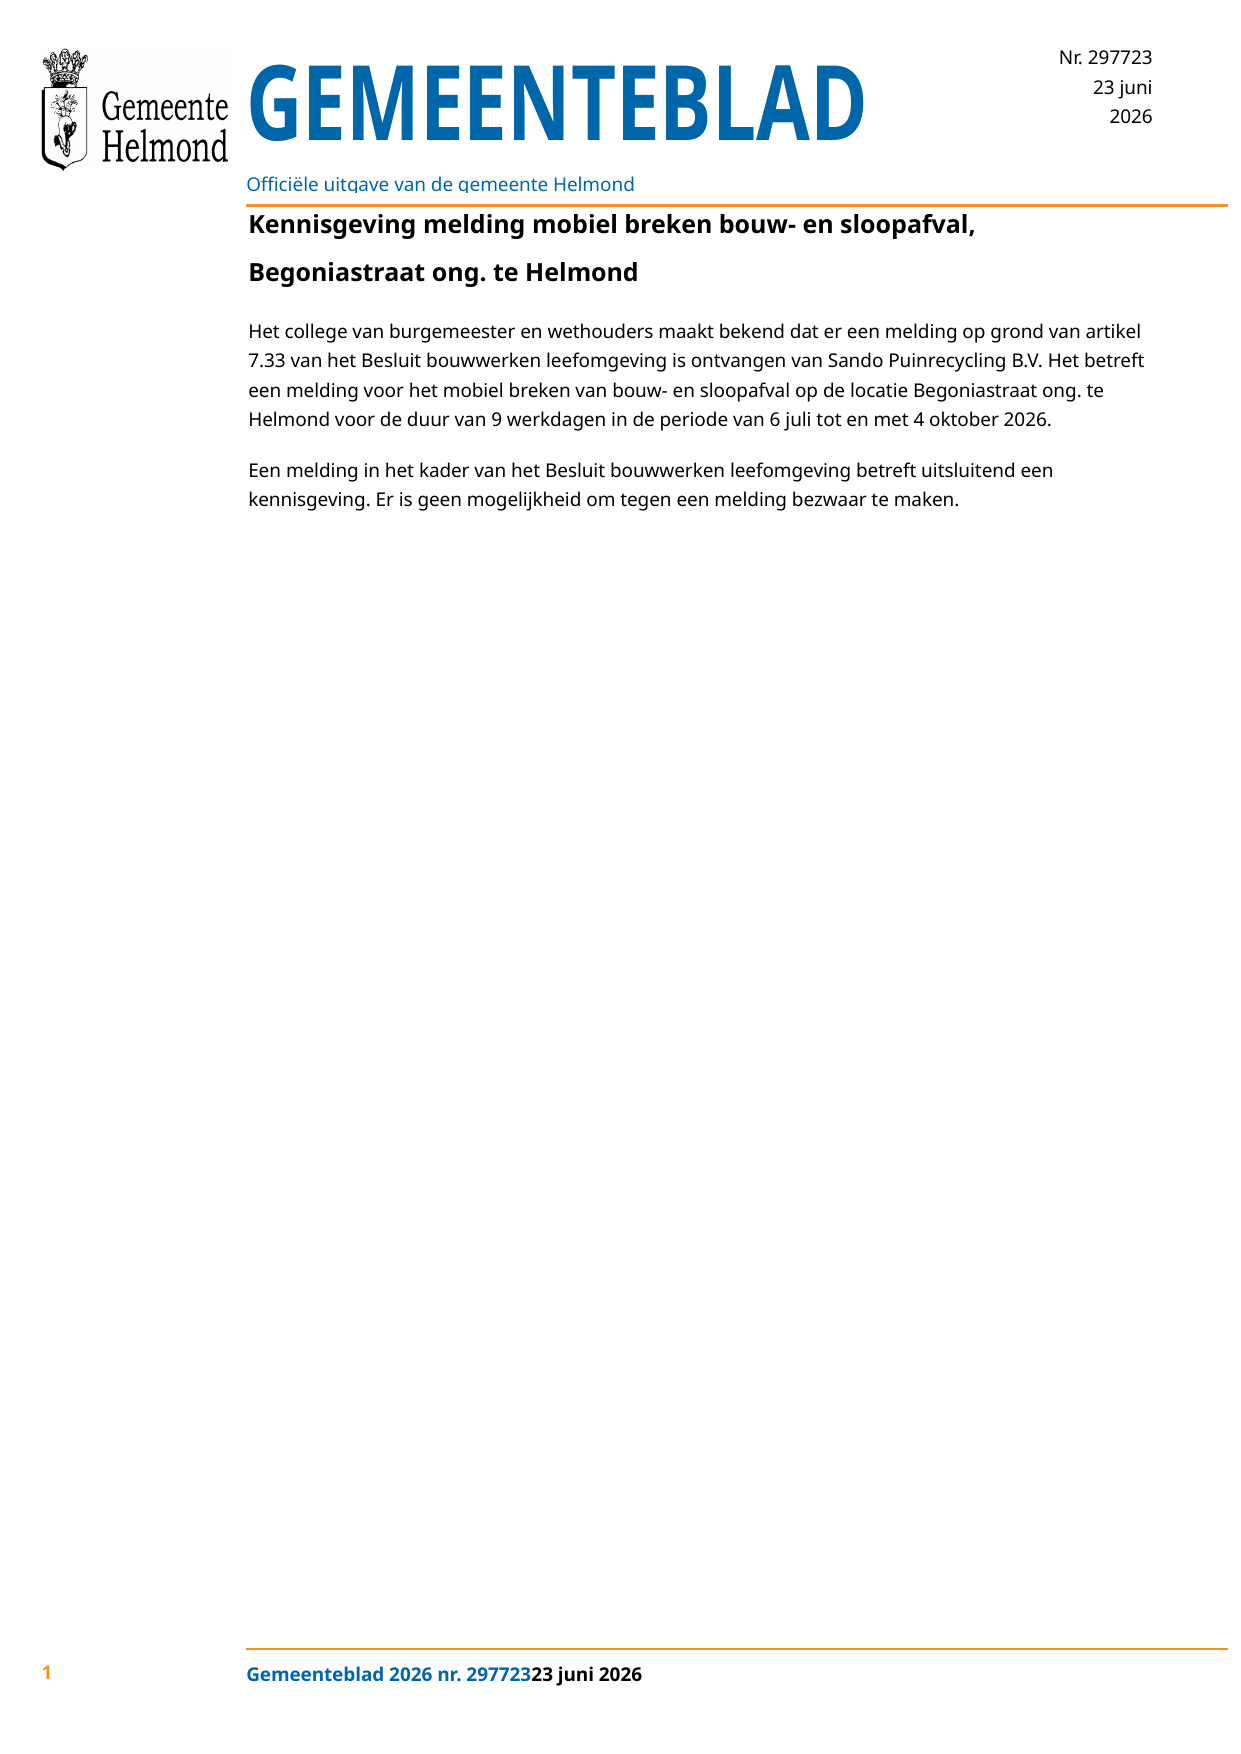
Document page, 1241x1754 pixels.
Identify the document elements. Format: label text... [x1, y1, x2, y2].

text Een melding in het kader van het Besluit bouwwerken leefomgeving betreft uitsluitend een kennisgeving. Er is geen mogelijkheid om tegen een melding bezwaar te maken. [248, 457, 1152, 512]
picture [41, 47, 231, 172]
text Kennisgeving melding mobiel breken bouw- en sloopafval, Begoniastraat ong. te Helmond [248, 207, 1152, 288]
text Het college van burgemeester en wethouders maakt bekend dat er een melding op grond van artikel 7.33 van het Besluit bouwwerken leefomgeving is ontvangen van Sando Puinrecycling B.V. Het betreft een melding voor het mobiel breken van bouw- en sloopafval op de locatie Begoniastraat ong. te Helmond voor de duur van 9 werkdagen in de periode van 6 juli tot en met 4 oktober 2026. [248, 318, 1152, 432]
